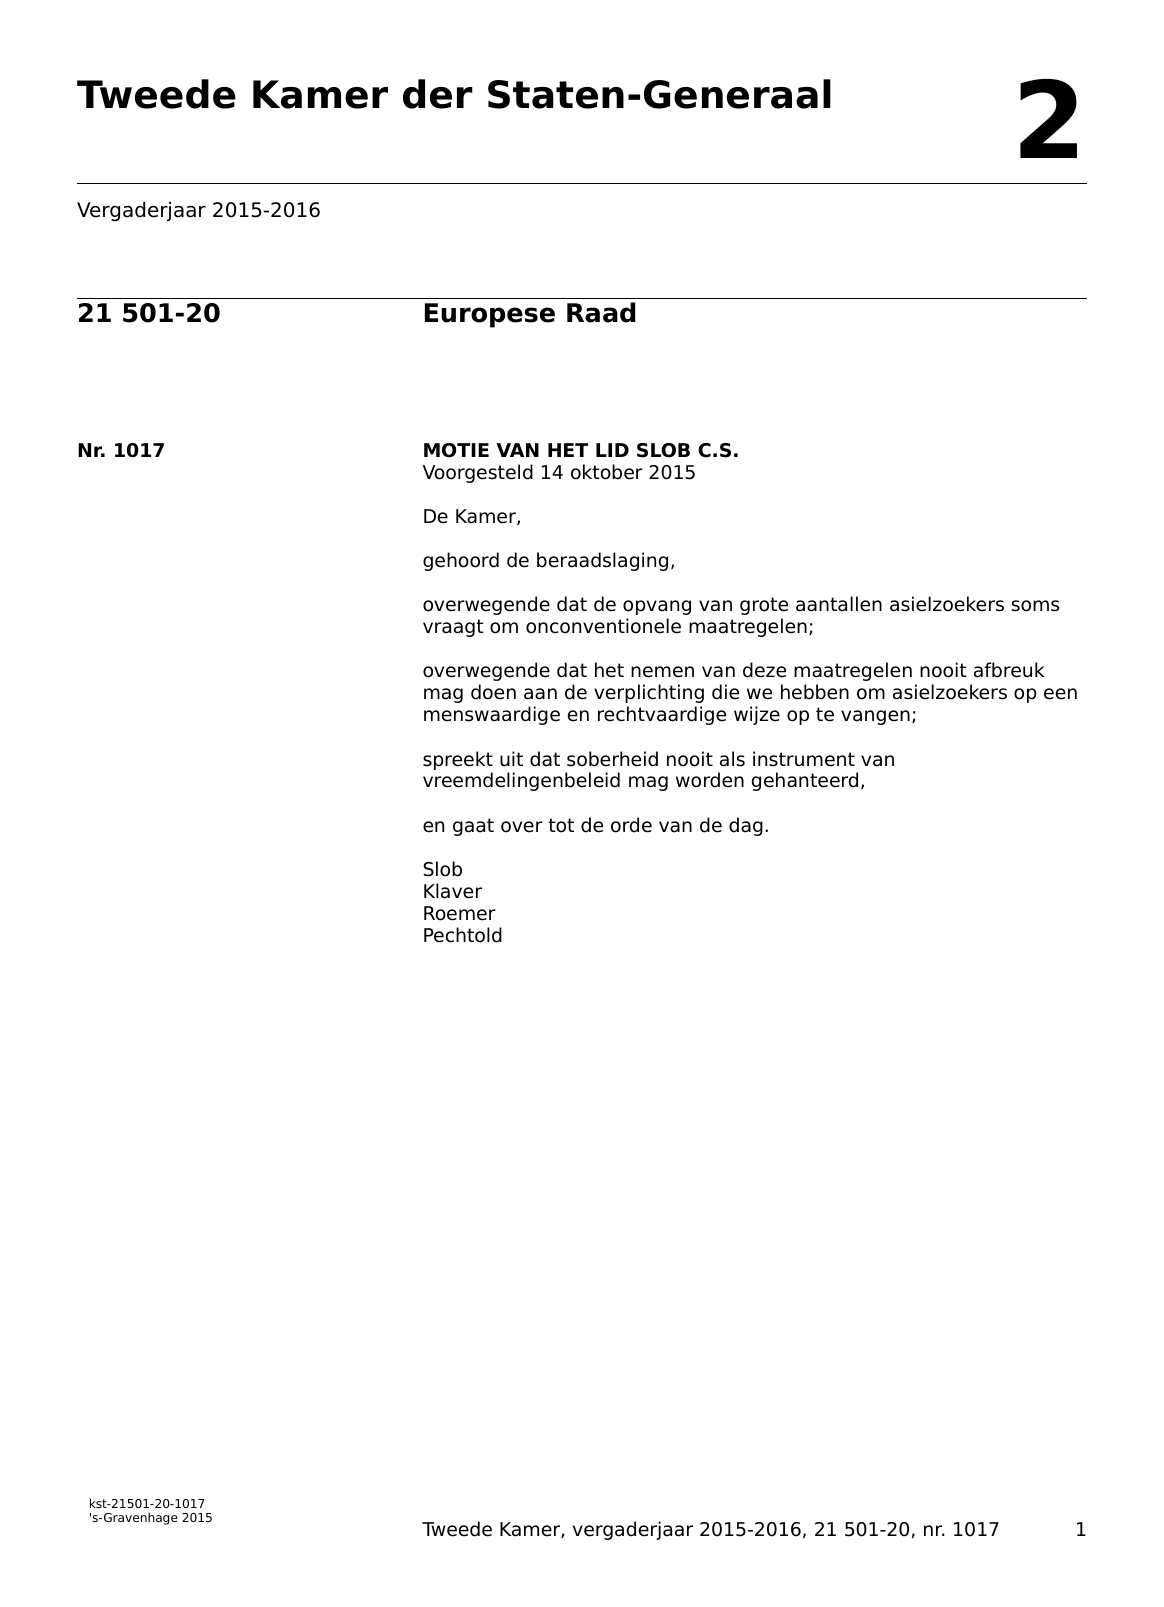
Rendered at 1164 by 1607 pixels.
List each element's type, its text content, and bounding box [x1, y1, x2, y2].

text Voorgesteld 14 oktober 2015 [422, 462, 1087, 484]
table_header Tweede Kamer der Staten-Generaal [77, 59, 886, 183]
table_header 2 [886, 59, 1087, 183]
text overwegende dat het nemen van deze maatregelen nooit afbreuk mag doen aan de verplichting die we hebben om asielzoekers op een menswaardige en rechtvaardige wijze op te vangen; [422, 660, 1087, 726]
text kst-21501-20-1017 [88, 1497, 323, 1511]
text Pechtold [422, 925, 1087, 947]
table_cell Vergaderjaar 2015-2016 [77, 184, 1087, 298]
text Slob [422, 859, 1087, 881]
subtitle Nr. 1017 MOTIE VAN HET LID SLOB C.S. [77, 440, 1087, 462]
text gehoord de beraadslaging, [422, 550, 1087, 572]
text De Kamer, [422, 506, 1087, 528]
text 's-Gravenhage 2015 [88, 1511, 323, 1525]
subtitle 21 501-20 Europese Raad [77, 299, 1087, 329]
text Roemer [422, 903, 1087, 925]
text en gaat over tot de orde van de dag. [422, 814, 1087, 837]
text spreekt uit dat soberheid nooit als instrument van vreemdelingenbeleid mag worden gehanteerd, [422, 748, 1087, 792]
text Klaver [422, 881, 1087, 903]
text overwegende dat de opvang van grote aantallen asielzoekers soms vraagt om onconventionele maatregelen; [422, 594, 1087, 638]
